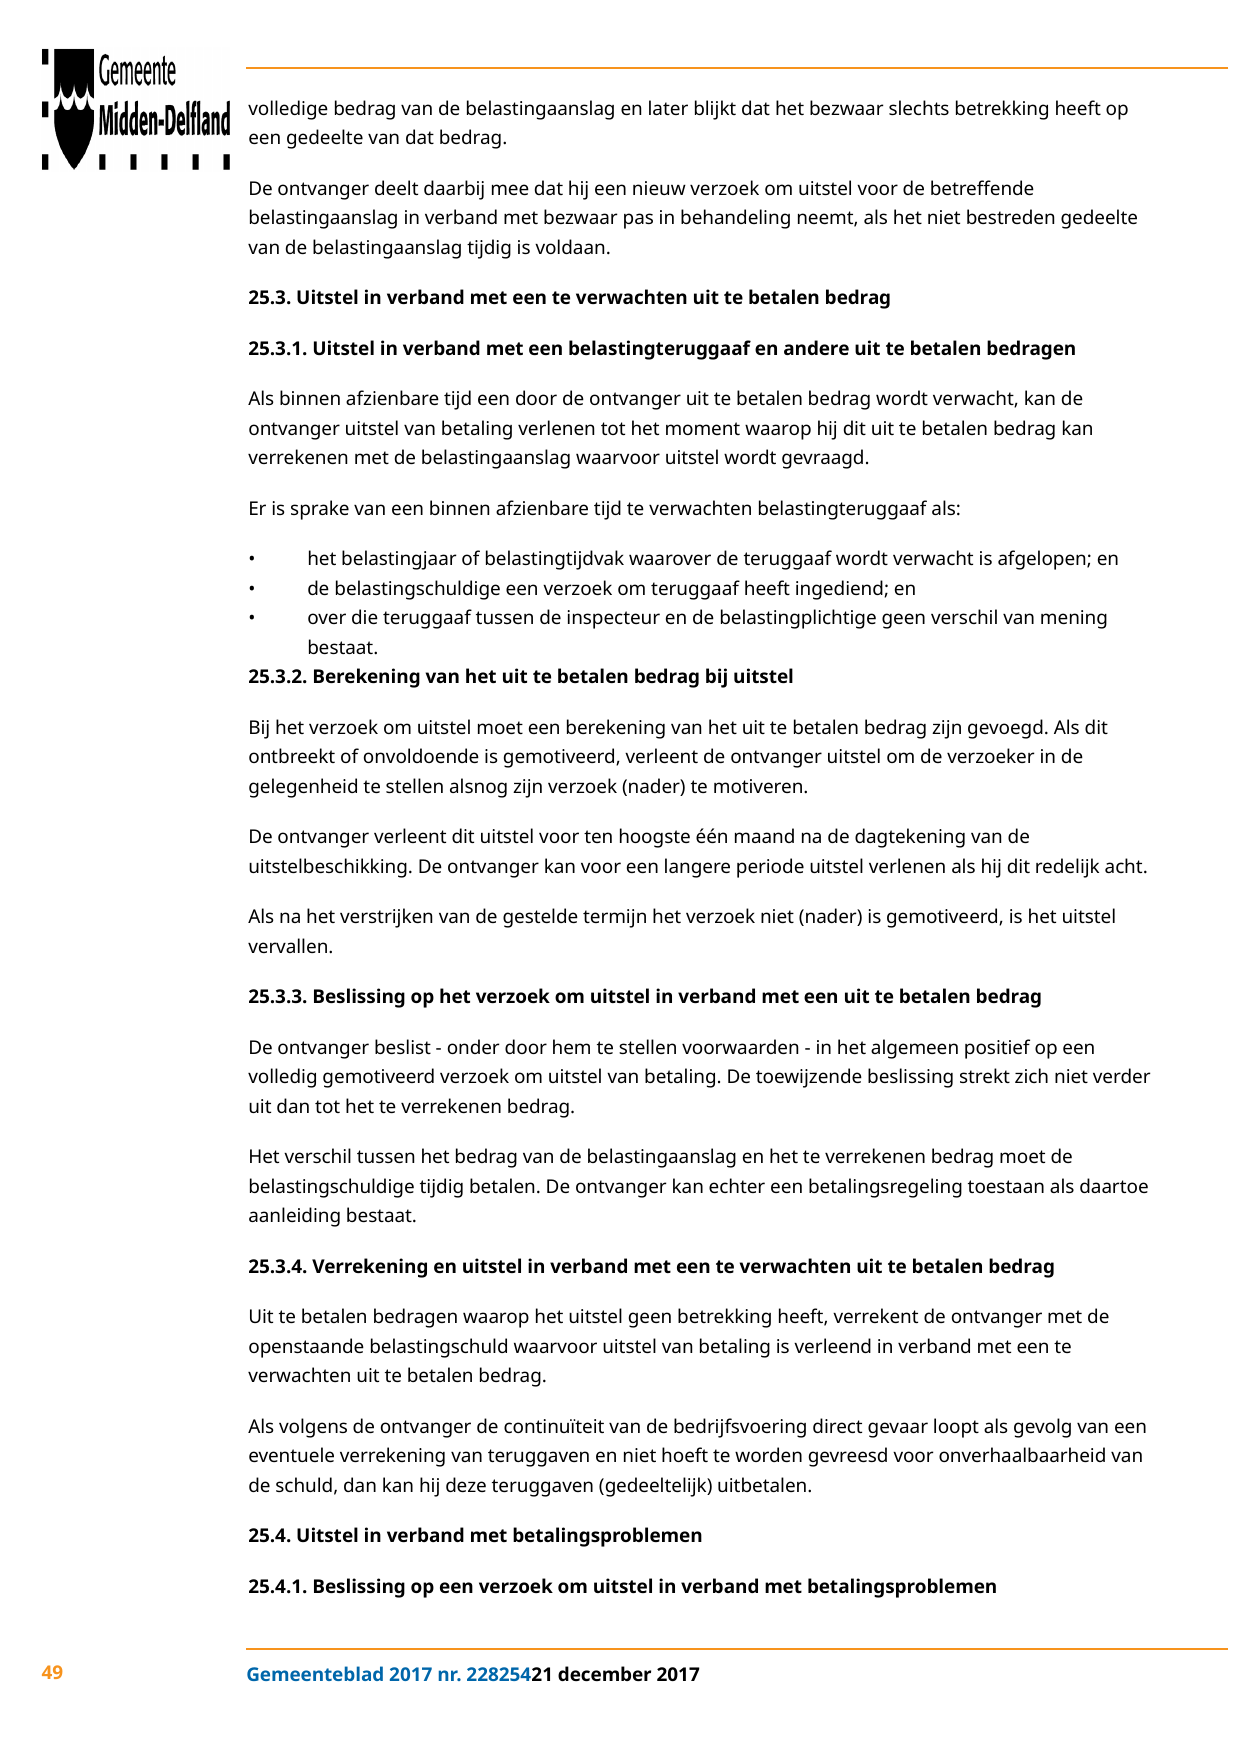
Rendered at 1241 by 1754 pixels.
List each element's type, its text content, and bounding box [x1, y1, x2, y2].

list het belastingjaar of belastingtijdvak waarover de teruggaaf wordt verwacht is afgelopen; en [248, 545, 1152, 571]
text Als volgens de ontvanger de continuïteit van de bedrijfsvoering direct gevaar loopt als gevolg van een eventuele verrekening van teruggaven en niet hoeft te worden gevreesd voor onverhaalbaarheid van de schuld, dan kan hij deze teruggaven (gedeeltelijk) uitbetalen. [248, 1413, 1152, 1498]
text Als binnen afzienbare tijd een door de ontvanger uit te betalen bedrag wordt verwacht, kan de ontvanger uitstel van betaling verlenen tot het moment waarop hij dit uit te betalen bedrag kan verrekenen met de belastingaanslag waarvoor uitstel wordt gevraagd. [248, 385, 1152, 470]
text 25.3. Uitstel in verband met een te verwachten uit te betalen bedrag [248, 284, 1152, 310]
text Als na het verstrijken van de gestelde termijn het verzoek niet (nader) is gemotiveerd, is het uitstel vervallen. [248, 903, 1152, 959]
text volledige bedrag van de belastingaanslag en later blijkt dat het bezwaar slechts betrekking heeft op een gedeelte van dat bedrag. [248, 95, 1152, 150]
text 25.4. Uitstel in verband met betalingsproblemen [248, 1523, 1152, 1548]
text Bij het verzoek om uitstel moet een berekening van het uit te betalen bedrag zijn gevoegd. Als dit ontbreekt of onvoldoende is gemotiveerd, verleent de ontvanger uitstel om de verzoeker in de gelegenheid te stellen alsnog zijn verzoek (nader) te motiveren. [248, 714, 1152, 799]
text 25.4.1. Beslissing op een verzoek om uitstel in verband met betalingsproblemen [248, 1573, 1152, 1599]
text 25.3.4. Verrekening en uitstel in verband met een te verwachten uit te betalen bedrag [248, 1253, 1152, 1279]
text De ontvanger deelt daarbij mee dat hij een nieuw verzoek om uitstel voor de betreffende belastingaanslag in verband met bezwaar pas in behandeling neemt, als het niet bestreden gedeelte van de belastingaanslag tijdig is voldaan. [248, 175, 1152, 260]
text 25.3.1. Uitstel in verband met een belastingteruggaaf en andere uit te betalen bedragen [248, 335, 1152, 361]
text 25.3.3. Beslissing op het verzoek om uitstel in verband met een uit te betalen bedrag [248, 983, 1152, 1009]
text De ontvanger verleent dit uitstel voor ten hoogste één maand na de dagtekening van de uitstelbeschikking. De ontvanger kan voor een langere periode uitstel verlenen als hij dit redelijk acht. [248, 823, 1152, 879]
text De ontvanger beslist - onder door hem te stellen voorwaarden - in het algemeen positief op een volledig gemotiveerd verzoek om uitstel van betaling. De toewijzende beslissing strekt zich niet verder uit dan tot het te verrekenen bedrag. [248, 1034, 1152, 1119]
list over die teruggaaf tussen de inspecteur en de belastingplichtige geen verschil van mening bestaat. [248, 604, 1152, 660]
text 25.3.2. Berekening van het uit te betalen bedrag bij uitstel [248, 663, 1152, 689]
text Er is sprake van een binnen afzienbare tijd te verwachten belastingteruggaaf als: [248, 495, 1152, 521]
text Het verschil tussen het bedrag van de belastingaanslag en het te verrekenen bedrag moet de belastingschuldige tijdig betalen. De ontvanger kan echter een betalingsregeling toestaan als daartoe aanleiding bestaat. [248, 1143, 1152, 1228]
picture [41, 47, 231, 172]
text Uit te betalen bedragen waarop het uitstel geen betrekking heeft, verrekent de ontvanger met de openstaande belastingschuld waarvoor uitstel van betaling is verleend in verband met een te verwachten uit te betalen bedrag. [248, 1303, 1152, 1388]
list de belastingschuldige een verzoek om teruggaaf heeft ingediend; en [248, 575, 1152, 601]
